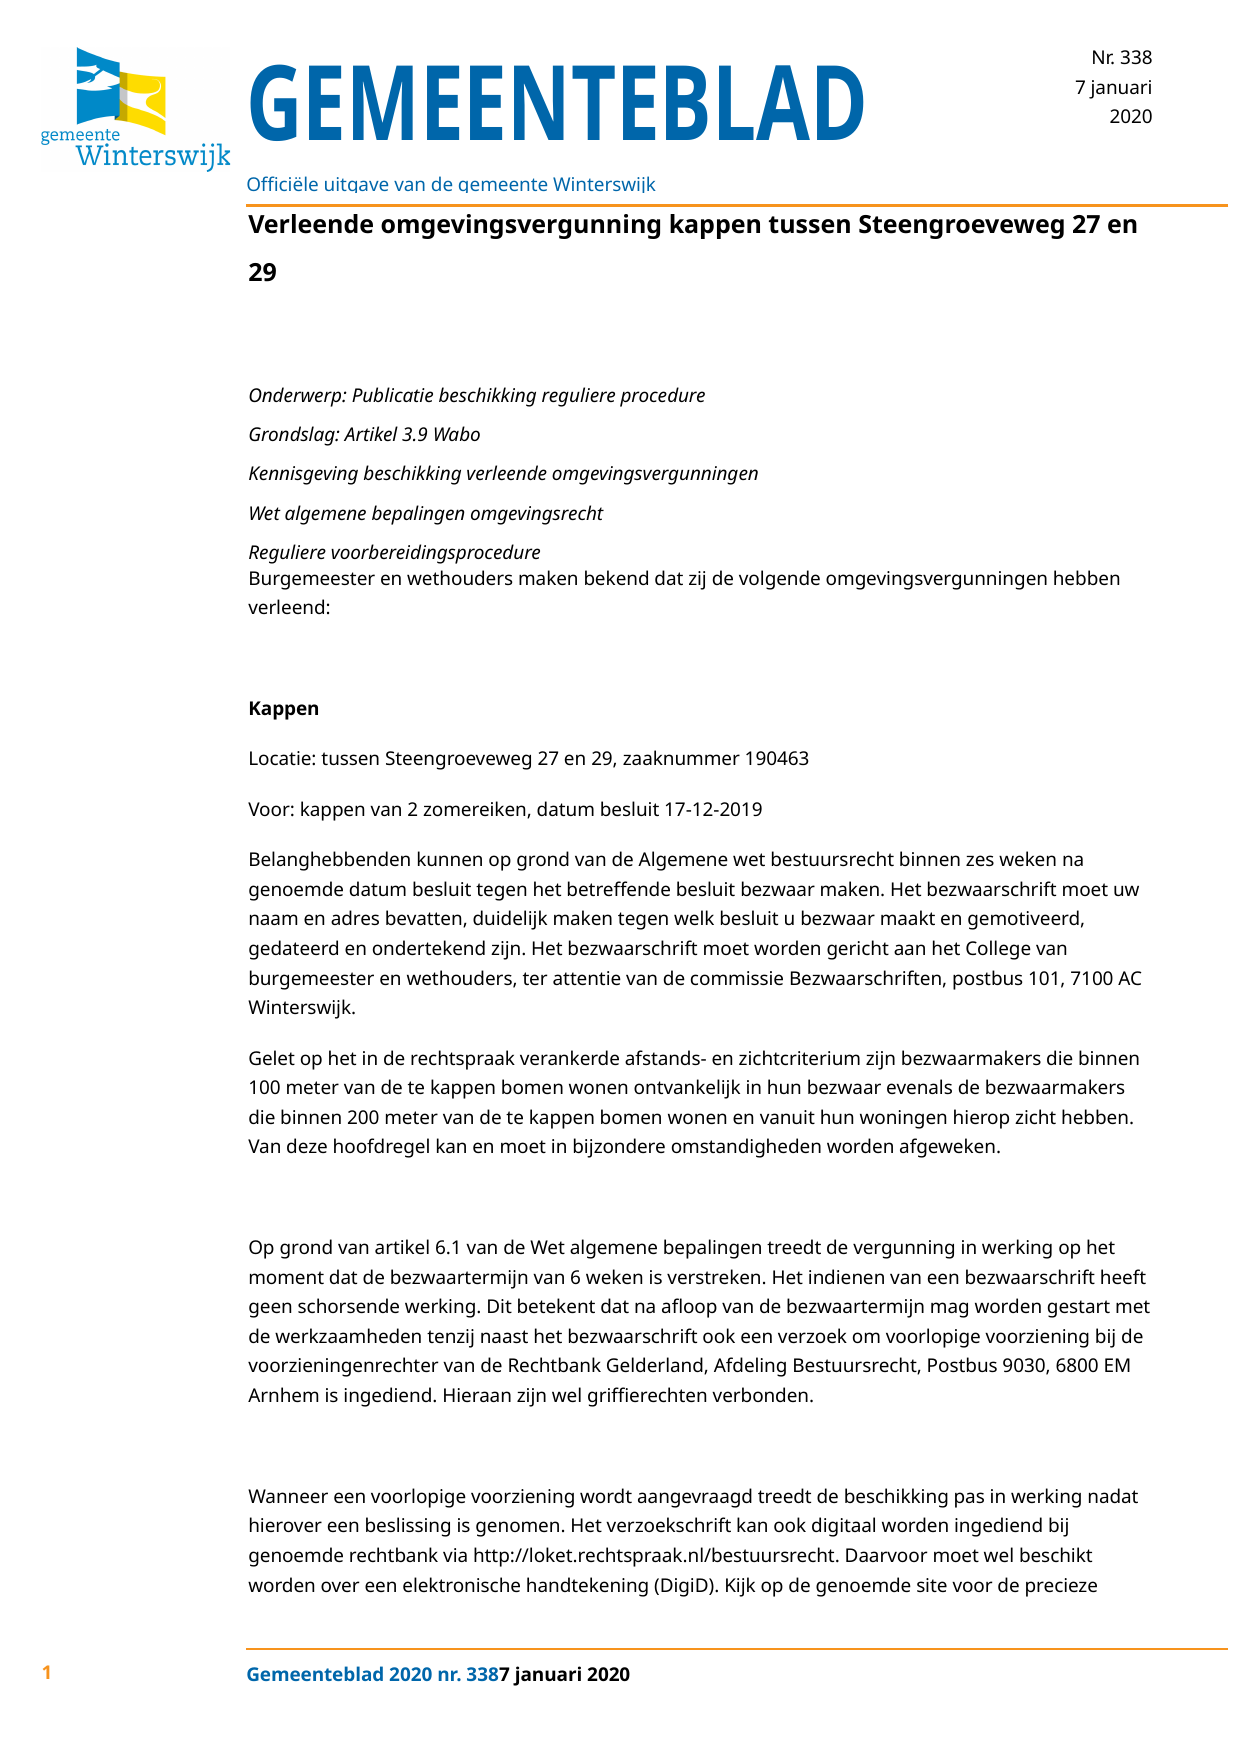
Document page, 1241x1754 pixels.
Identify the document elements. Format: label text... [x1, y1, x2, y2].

text Kennisgeving beschikking verleende omgevingsvergunningen [248, 460, 1152, 486]
text Wanneer een voorlopige voorziening wordt aangevraagd treedt de beschikking pas in werking nadat hierover een beslissing is genomen. Het verzoekschrift kan ook digitaal worden ingediend bij genoemde rechtbank via http://loket.rechtspraak.nl/bestuursrecht. Daarvoor moet wel beschikt worden over een elektronische handtekening (DigiD). Kijk op de genoemde site voor de precieze [248, 1483, 1152, 1597]
picture [41, 47, 231, 172]
text Locatie: tussen Steengroeveweg 27 en 29, zaaknummer 190463 [248, 746, 1152, 771]
text Wet algemene bepalingen omgevingsrecht [248, 500, 1152, 525]
text Gelet op het in de rechtspraak verankerde afstands- en zichtcriterium zijn bezwaarmakers die binnen 100 meter van de te kappen bomen wonen ontvankelijk in hun bezwaar evenals de bezwaarmakers die binnen 200 meter van de te kappen bomen wonen en vanuit hun woningen hierop zicht hebben. Van deze hoofdregel kan en moet in bijzondere omstandigheden worden afgeweken. [248, 1045, 1152, 1159]
text Reguliere voorbereidingsprocedure [248, 539, 1152, 565]
text Belanghebbenden kunnen op grond van de Algemene wet bestuursrecht binnen zes weken na genoemde datum besluit tegen het betreffende besluit bezwaar maken. Het bezwaarschrift moet uw naam en adres bevatten, duidelijk maken tegen welk besluit u bezwaar maakt en gemotiveerd, gedateerd en ondertekend zijn. Het bezwaarschrift moet worden gericht aan het College van burgemeester en wethouders, ter attentie van de commissie Bezwaarschriften, postbus 101, 7100 AC Winterswijk. [248, 846, 1152, 1020]
text Voor: kappen van 2 zomereiken, datum besluit 17-12-2019 [248, 796, 1152, 822]
picture [225, 153, 231, 162]
text Burgemeester en wethouders maken bekend dat zij de volgende omgevingsvergunningen hebben verleend: [248, 565, 1152, 620]
text Kappen [248, 695, 1152, 721]
text Grondslag: Artikel 3.9 Wabo [248, 421, 1152, 447]
text Op grond van artikel 6.1 van de Wet algemene bepalingen treedt de vergunning in werking op het moment dat de bezwaartermijn van 6 weken is verstreken. Het indienen van een bezwaarschrift heeft geen schorsende werking. Dit betekent dat na afloop van de bezwaartermijn mag worden gestart met de werkzaamheden tenzij naast het bezwaarschrift ook een verzoek om voorlopige voorziening bij de voorzieningenrechter van de Rechtbank Gelderland, Afdeling Bestuursrecht, Postbus 9030, 6800 EM Arnhem is ingediend. Hieraan zijn wel griffierechten verbonden. [248, 1234, 1152, 1408]
text Onderwerp: Publicatie beschikking reguliere procedure [248, 382, 1152, 408]
text Verleende omgevingsvergunning kappen tussen Steengroeveweg 27 en 29 [248, 207, 1152, 288]
